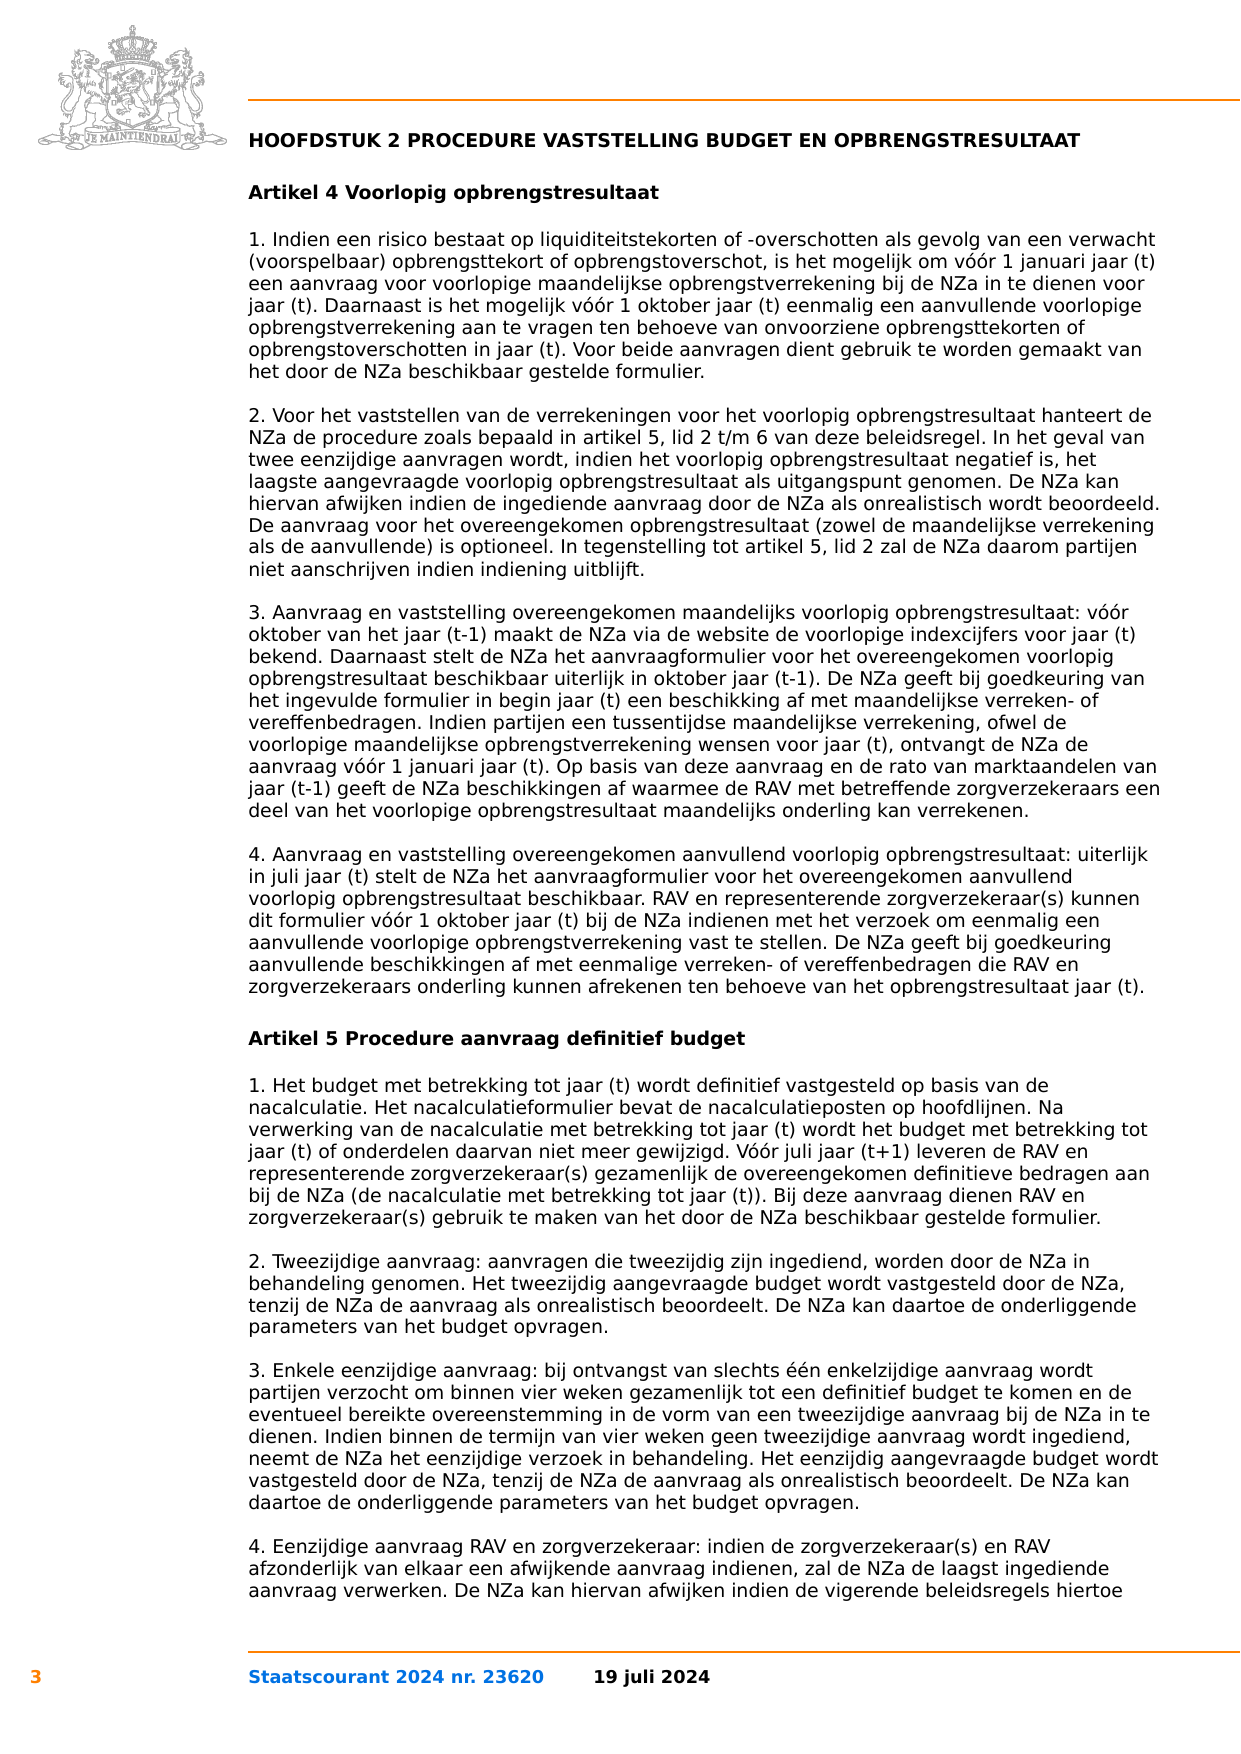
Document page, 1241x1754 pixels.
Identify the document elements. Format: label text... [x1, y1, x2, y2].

text 1. Indien een risico bestaat op liquiditeitstekorten of -overschotten als gevolg van een verwacht (voorspelbaar) opbrengsttekort of opbrengstoverschot, is het mogelijk om vóór 1 januari jaar (t) een aanvraag voor voorlopige maandelijkse opbrengstverrekening bij de NZa in te dienen voor jaar (t). Daarnaast is het mogelijk vóór 1 oktober jaar (t) eenmalig een aanvullende voorlopige opbrengstverrekening aan te vragen ten behoeve van onvoorziene opbrengsttekorten of opbrengstoverschotten in jaar (t). Voor beide aanvragen dient gebruik te worden gemaakt van het door de NZa beschikbaar gestelde formulier. [248, 229, 1163, 383]
text 2. Voor het vaststellen van de verrekeningen voor het voorlopig opbrengstresultaat hanteert de NZa de procedure zoals bepaald in artikel 5, lid 2 t/m 6 van deze beleidsregel. In het geval van twee eenzijdige aanvragen wordt, indien het voorlopig opbrengstresultaat negatief is, het laagste aangevraagde voorlopig opbrengstresultaat als uitgangspunt genomen. De NZa kan hiervan afwijken indien de ingediende aanvraag door de NZa als onrealistisch wordt beoordeeld. De aanvraag voor het overeengekomen opbrengstresultaat (zowel de maandelijkse verrekening als de aanvullende) is optioneel. In tegenstelling tot artikel 5, lid 2 zal de NZa daarom partijen niet aanschrijven indien indiening uitblijft. [248, 404, 1163, 580]
text 2. Tweezijdige aanvraag: aanvragen die tweezijdig zijn ingediend, worden door de NZa in behandeling genomen. Het tweezijdig aangevraagde budget wordt vastgesteld door de NZa, tenzij de NZa de aanvraag als onrealistisch beoordeelt. De NZa kan daartoe de onderliggende parameters van het budget opvragen. [248, 1251, 1163, 1338]
subtitle Artikel 4 Voorlopig opbrengstresultaat [248, 182, 1163, 204]
subtitle HOOFDSTUK 2 PROCEDURE VASTSTELLING BUDGET EN OPBRENGSTRESULTAAT [248, 130, 1163, 152]
text 3. Enkele eenzijdige aanvraag: bij ontvangst van slechts één enkelzijdige aanvraag wordt partijen verzocht om binnen vier weken gezamenlijk tot een definitief budget te komen en de eventueel bereikte overeenstemming in de vorm van een tweezijdige aanvraag bij de NZa in te dienen. Indien binnen de termijn van vier weken geen tweezijdige aanvraag wordt ingediend, neemt de NZa het eenzijdige verzoek in behandeling. Het eenzijdig aangevraagde budget wordt vastgesteld door de NZa, tenzij de NZa de aanvraag als onrealistisch beoordeelt. De NZa kan daartoe de onderliggende parameters van het budget opvragen. [248, 1360, 1163, 1514]
text 1. Het budget met betrekking tot jaar (t) wordt definitief vastgesteld op basis van de nacalculatie. Het nacalculatieformulier bevat de nacalculatieposten op hoofdlijnen. Na verwerking van de nacalculatie met betrekking tot jaar (t) wordt het budget met betrekking tot jaar (t) of onderdelen daarvan niet meer gewijzigd. Vóór juli jaar (t+1) leveren de RAV en representerende zorgverzekeraar(s) gezamenlijk de overeengekomen definitieve bedragen aan bij de NZa (de nacalculatie met betrekking tot jaar (t)). Bij deze aanvraag dienen RAV en zorgverzekeraar(s) gebruik te maken van het door de NZa beschikbaar gestelde formulier. [248, 1075, 1163, 1229]
subtitle Artikel 5 Procedure aanvraag definitief budget [248, 1028, 1163, 1050]
text 3. Aanvraag en vaststelling overeengekomen maandelijks voorlopig opbrengstresultaat: vóór oktober van het jaar (t-1) maakt de NZa via de website de voorlopige indexcijfers voor jaar (t) bekend. Daarnaast stelt de NZa het aanvraagformulier voor het overeengekomen voorlopig opbrengstresultaat beschikbaar uiterlijk in oktober jaar (t-1). De NZa geeft bij goedkeuring van het ingevulde formulier in begin jaar (t) een beschikking af met maandelijkse verreken- of vereffenbedragen. Indien partijen een tussentijdse maandelijkse verrekening, ofwel de voorlopige maandelijkse opbrengstverrekening wensen voor jaar (t), ontvangt de NZa de aanvraag vóór 1 januari jaar (t). Op basis van deze aanvraag en de rato van marktaandelen van jaar (t-1) geeft de NZa beschikkingen af waarmee de RAV met betreffende zorgverzekeraars een deel van het voorlopige opbrengstresultaat maandelijks onderling kan verrekenen. [248, 602, 1163, 822]
picture [38, 25, 227, 150]
text 4. Aanvraag en vaststelling overeengekomen aanvullend voorlopig opbrengstresultaat: uiterlijk in juli jaar (t) stelt de NZa het aanvraagformulier voor het overeengekomen aanvullend voorlopig opbrengstresultaat beschikbaar. RAV en representerende zorgverzekeraar(s) kunnen dit formulier vóór 1 oktober jaar (t) bij de NZa indienen met het verzoek om eenmalig een aanvullende voorlopige opbrengstverrekening vast te stellen. De NZa geeft bij goedkeuring aanvullende beschikkingen af met eenmalige verreken- of vereffenbedragen die RAV en zorgverzekeraars onderling kunnen afrekenen ten behoeve van het opbrengstresultaat jaar (t). [248, 844, 1163, 998]
text 4. Eenzijdige aanvraag RAV en zorgverzekeraar: indien de zorgverzekeraar(s) en RAV afzonderlijk van elkaar een afwijkende aanvraag indienen, zal de NZa de laagst ingediende aanvraag verwerken. De NZa kan hiervan afwijken indien de vigerende beleidsregels hiertoe [248, 1536, 1163, 1602]
